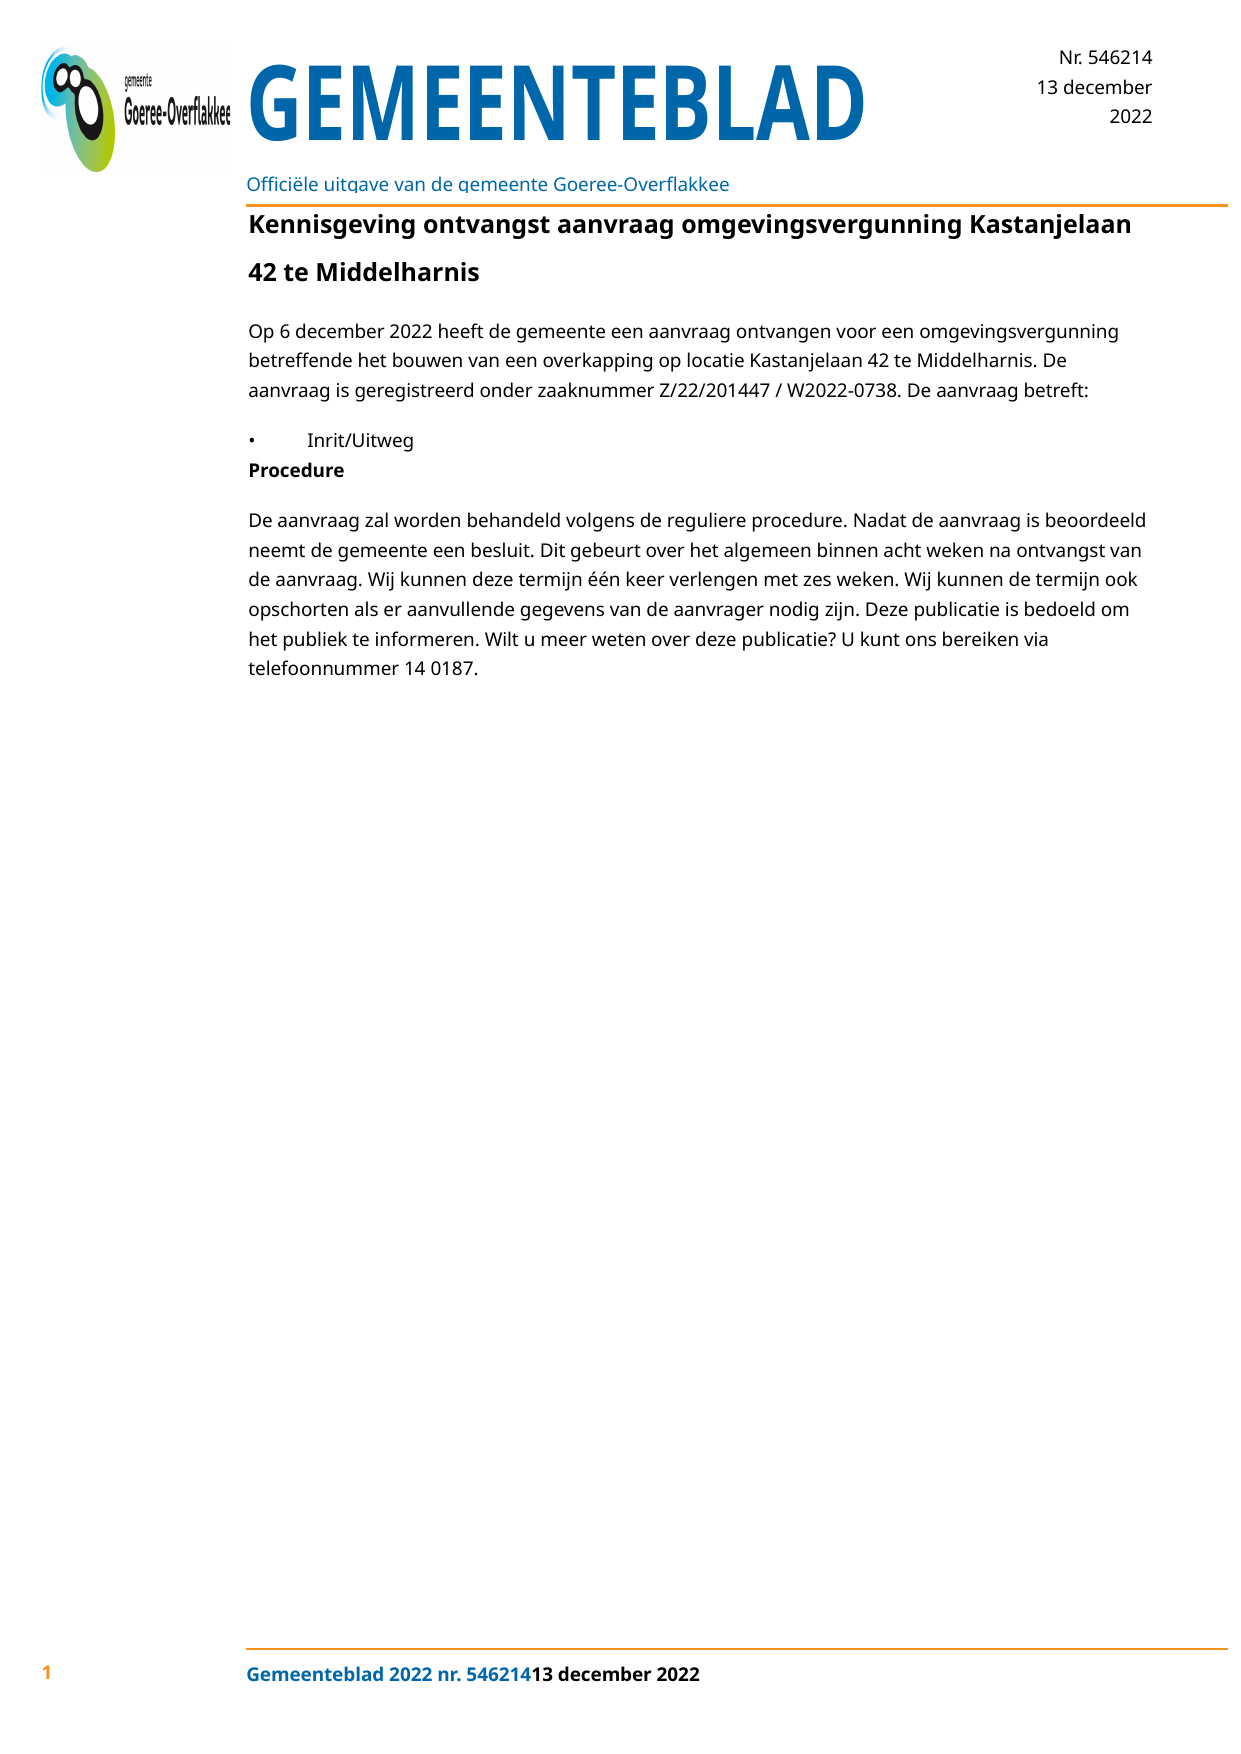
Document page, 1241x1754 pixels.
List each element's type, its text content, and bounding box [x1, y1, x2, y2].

text De aanvraag zal worden behandeld volgens de reguliere procedure. Nadat de aanvraag is beoordeeld neemt de gemeente een besluit. Dit gebeurt over het algemeen binnen acht weken na ontvangst van de aanvraag. Wij kunnen deze termijn één keer verlengen met zes weken. Wij kunnen de termijn ook opschorten als er aanvullende gegevens van de aanvrager nodig zijn. Deze publicatie is bedoeld om het publiek te informeren. Wilt u meer weten over deze publicatie? U kunt ons bereiken via telefoonnummer 14 0187. [248, 507, 1152, 681]
text Procedure [248, 457, 1152, 483]
text Op 6 december 2022 heeft de gemeente een aanvraag ontvangen voor een omgevingsvergunning betreffende het bouwen van een overkapping op locatie Kastanjelaan 42 te Middelharnis. De aanvraag is geregistreerd onder zaaknummer Z/22/201447 / W2022-0738. De aanvraag betreft: [248, 318, 1152, 403]
text Kennisgeving ontvangst aanvraag omgevingsvergunning Kastanjelaan 42 te Middelharnis [248, 207, 1152, 288]
picture [41, 47, 231, 172]
list Inrit/Uitweg [248, 427, 1152, 453]
